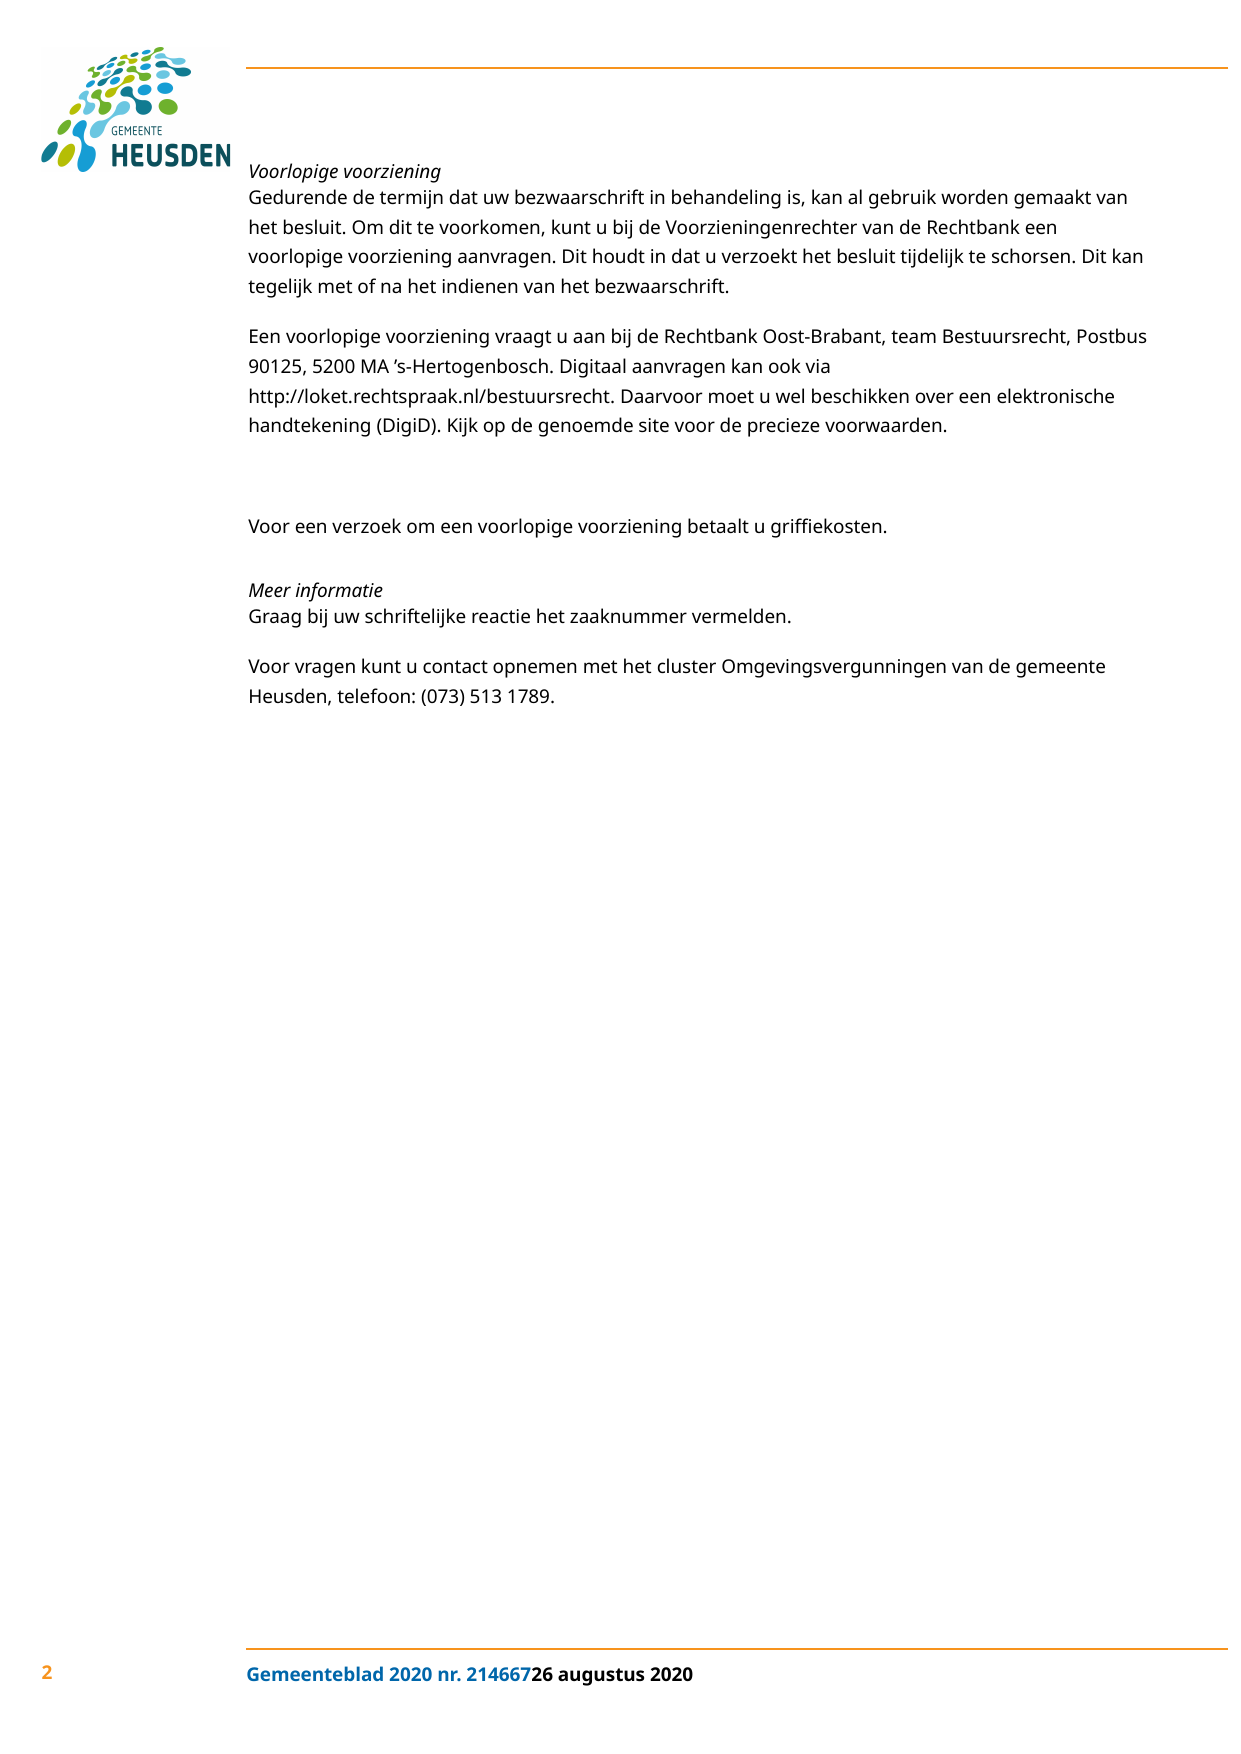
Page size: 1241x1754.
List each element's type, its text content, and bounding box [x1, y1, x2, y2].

text Voor een verzoek om een voorlopige voorziening betaalt u griffiekosten. [248, 513, 1152, 539]
text Voorlopige voorziening [248, 159, 1152, 184]
text Meer informatie [248, 577, 1152, 603]
text Gedurende de termijn dat uw bezwaarschrift in behandeling is, kan al gebruik worden gemaakt van het besluit. Om dit te voorkomen, kunt u bij de Voorzieningenrechter van de Rechtbank een voorlopige voorziening aanvragen. Dit houdt in dat u verzoekt het besluit tijdelijk te schorsen. Dit kan tegelijk met of na het indienen van het bezwaarschrift. [248, 184, 1152, 299]
picture [41, 47, 231, 172]
text Graag bij uw schriftelijke reactie het zaaknummer vermelden. [248, 603, 1152, 629]
text Voor vragen kunt u contact opnemen met het cluster Omgevingsvergunningen van de gemeente Heusden, telefoon: (073) 513 1789. [248, 653, 1152, 709]
text Een voorlopige voorziening vraagt u aan bij de Rechtbank Oost-Brabant, team Bestuursrecht, Postbus 90125, 5200 MA ’s-Hertogenbosch. Digitaal aanvragen kan ook via http://loket.rechtspraak.nl/bestuursrecht. Daarvoor moet u wel beschikken over een elektronische handtekening (DigiD). Kijk op de genoemde site voor de precieze voorwaarden. [248, 324, 1152, 438]
